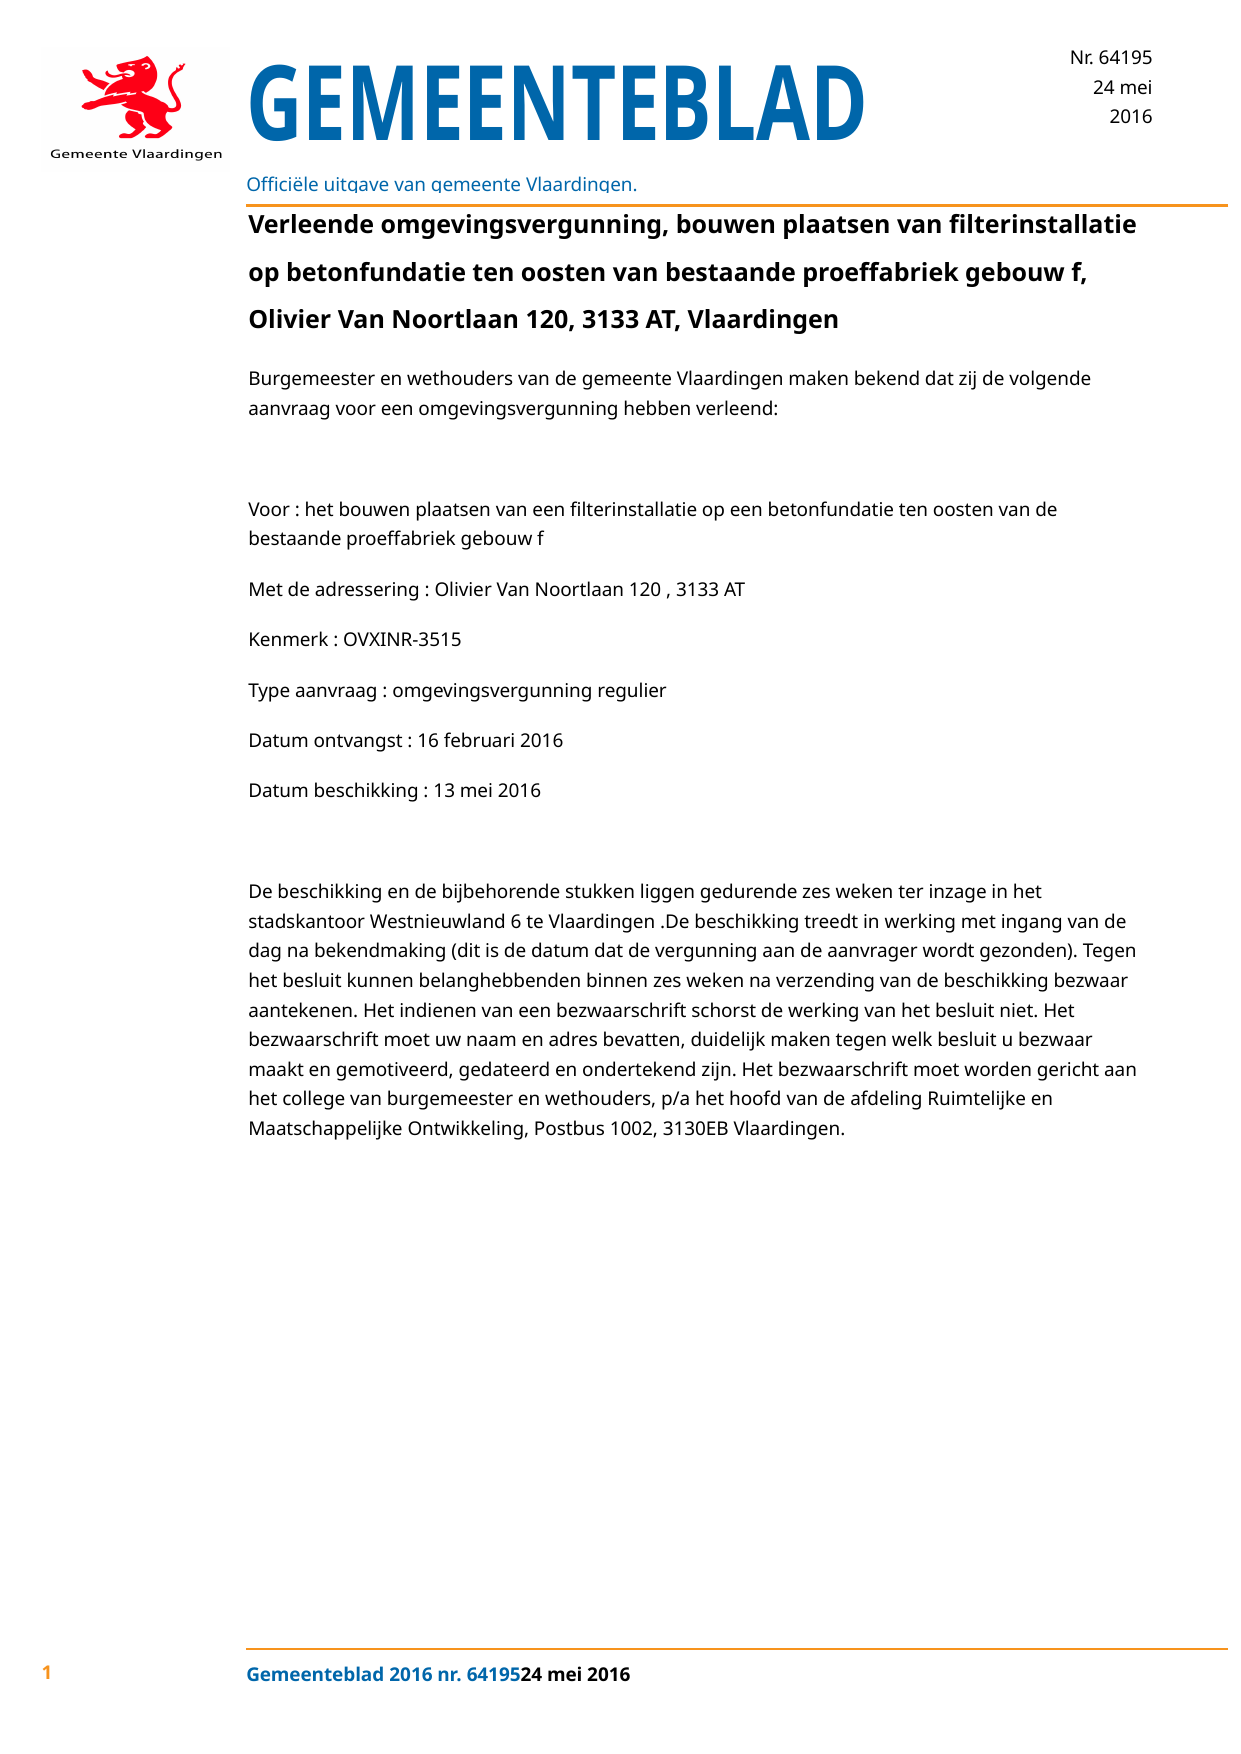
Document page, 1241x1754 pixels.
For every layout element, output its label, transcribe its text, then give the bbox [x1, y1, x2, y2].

text Met de adressering : Olivier Van Noortlaan 120 , 3133 AT [248, 576, 1152, 602]
text Verleende omgevingsvergunning, bouwen plaatsen van filterinstallatie op betonfundatie ten oosten van bestaande proeffabriek gebouw f, Olivier Van Noortlaan 120, 3133 AT, Vlaardingen [248, 207, 1152, 336]
text Type aanvraag : omgevingsvergunning regulier [248, 677, 1152, 702]
text Datum ontvangst : 16 februari 2016 [248, 727, 1152, 753]
text Datum beschikking : 13 mei 2016 [248, 778, 1152, 803]
text Kenmerk : OVXINR-3515 [248, 626, 1152, 652]
text Burgemeester en wethouders van de gemeente Vlaardingen maken bekend dat zij de volgende aanvraag voor een omgevingsvergunning hebben verleend: [248, 366, 1152, 421]
text Voor : het bouwen plaatsen van een filterinstallatie op een betonfundatie ten oosten van de bestaande proeffabriek gebouw f [248, 496, 1152, 551]
picture [41, 47, 231, 172]
text De beschikking en de bijbehorende stukken liggen gedurende zes weken ter inzage in het stadskantoor Westnieuwland 6 te Vlaardingen .De beschikking treedt in werking met ingang van de dag na bekendmaking (dit is de datum dat de vergunning aan de aanvrager wordt gezonden). Tegen het besluit kunnen belanghebbenden binnen zes weken na verzending van de beschikking bezwaar aantekenen. Het indienen van een bezwaarschrift schorst de werking van het besluit niet. Het bezwaarschrift moet uw naam en adres bevatten, duidelijk maken tegen welk besluit u bezwaar maakt en gemotiveerd, gedateerd en ondertekend zijn. Het bezwaarschrift moet worden gericht aan het college van burgemeester en wethouders, p/a het hoofd van de afdeling Ruimtelijke en Maatschappelijke Ontwikkeling, Postbus 1002, 3130EB Vlaardingen. [248, 878, 1152, 1141]
